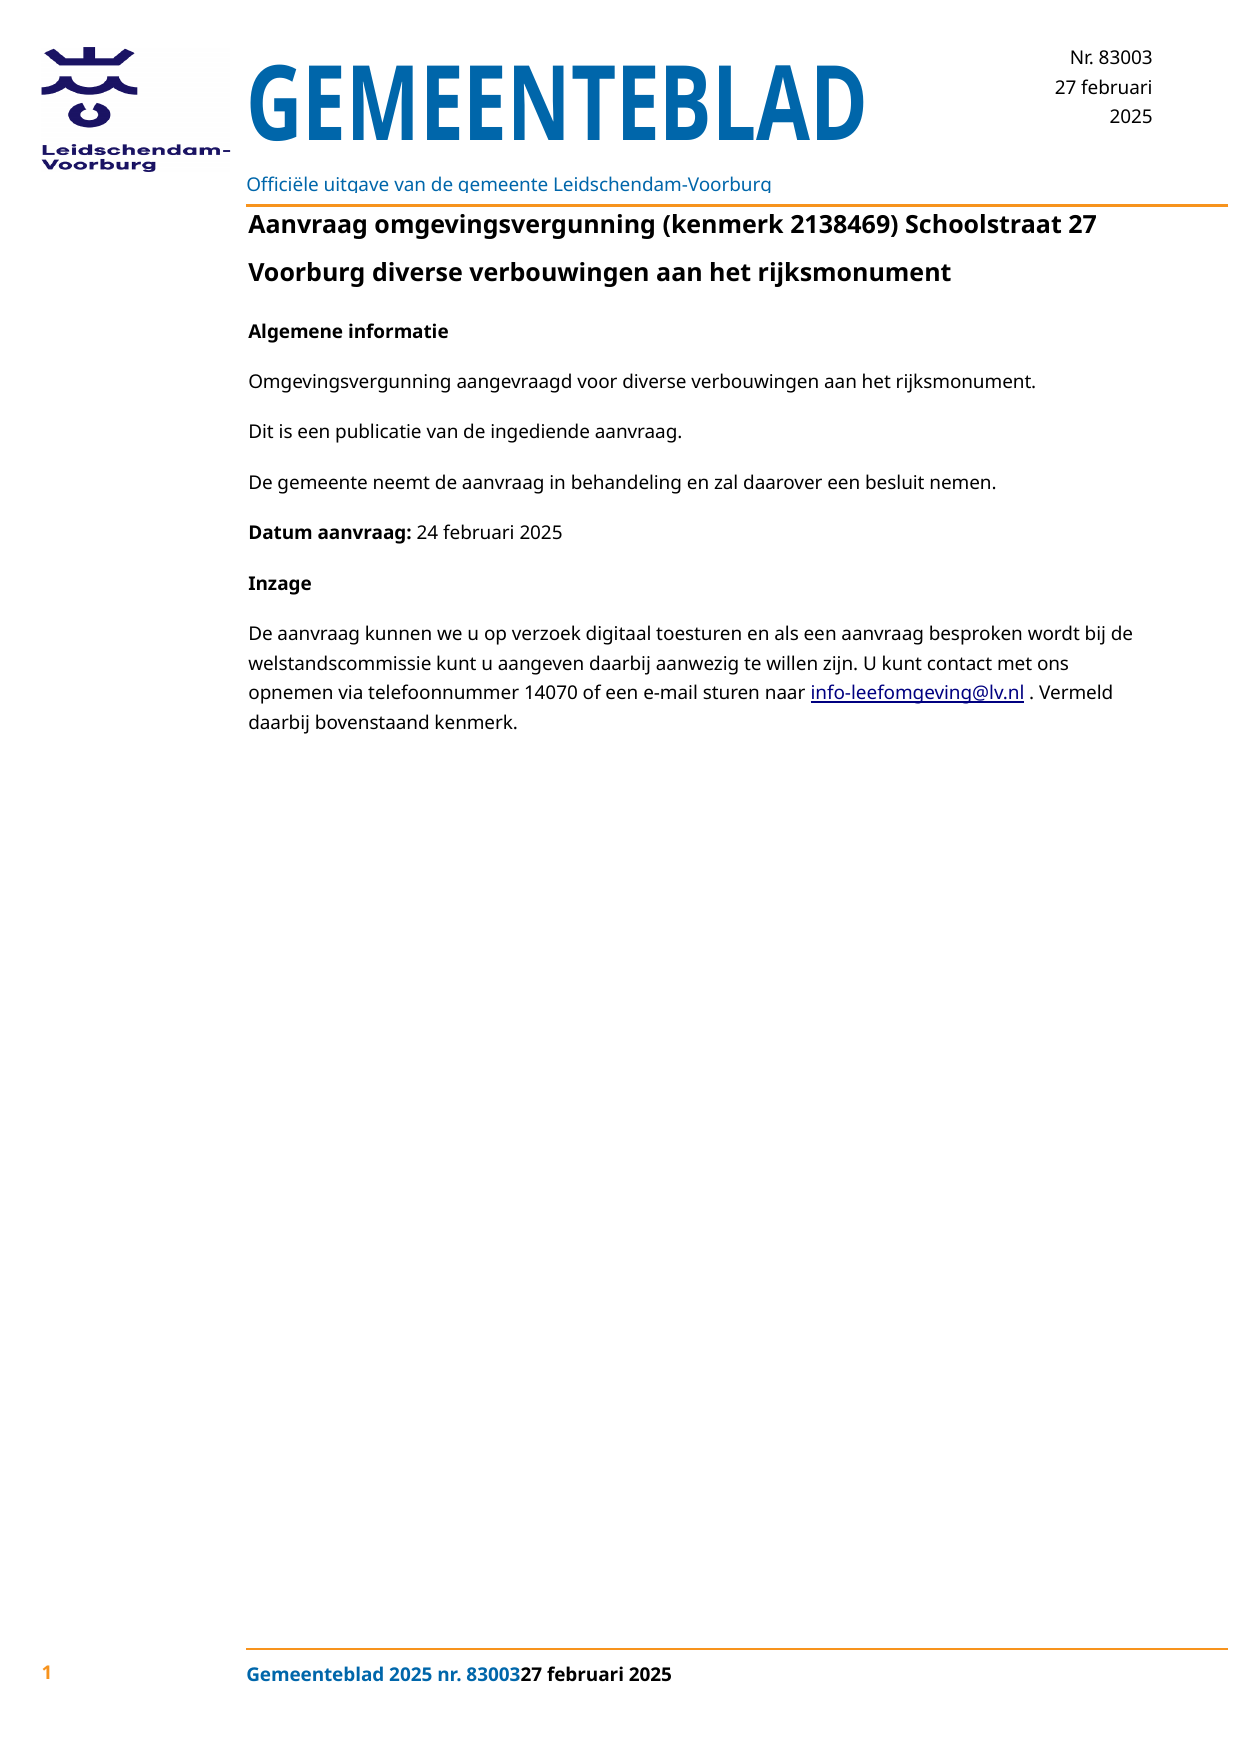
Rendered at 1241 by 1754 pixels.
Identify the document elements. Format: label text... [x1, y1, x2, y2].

text Algemene informatie [248, 318, 1152, 344]
text De aanvraag kunnen we u op verzoek digitaal toesturen en als een aanvraag besproken wordt bij de welstandscommissie kunt u aangeven daarbij aanwezig te willen zijn. U kunt contact met ons opnemen via telefoonnummer 14070 of een e-mail sturen naar info-leefomgeving@lv.nl . Vermeld daarbij bovenstaand kenmerk. [248, 620, 1152, 735]
text Omgevingsvergunning aangevraagd voor diverse verbouwingen aan het rijksmonument. [248, 368, 1152, 394]
text Inzage [248, 570, 1152, 596]
text Dit is een publicatie van de ingediende aanvraag. [248, 419, 1152, 444]
text De gemeente neemt de aanvraag in behandeling en zal daarover een besluit nemen. [248, 469, 1152, 495]
text Aanvraag omgevingsvergunning (kenmerk 2138469) Schoolstraat 27 Voorburg diverse verbouwingen aan het rijksmonument [248, 207, 1152, 288]
text Datum aanvraag: 24 februari 2025 [248, 519, 1152, 545]
picture [41, 47, 231, 172]
